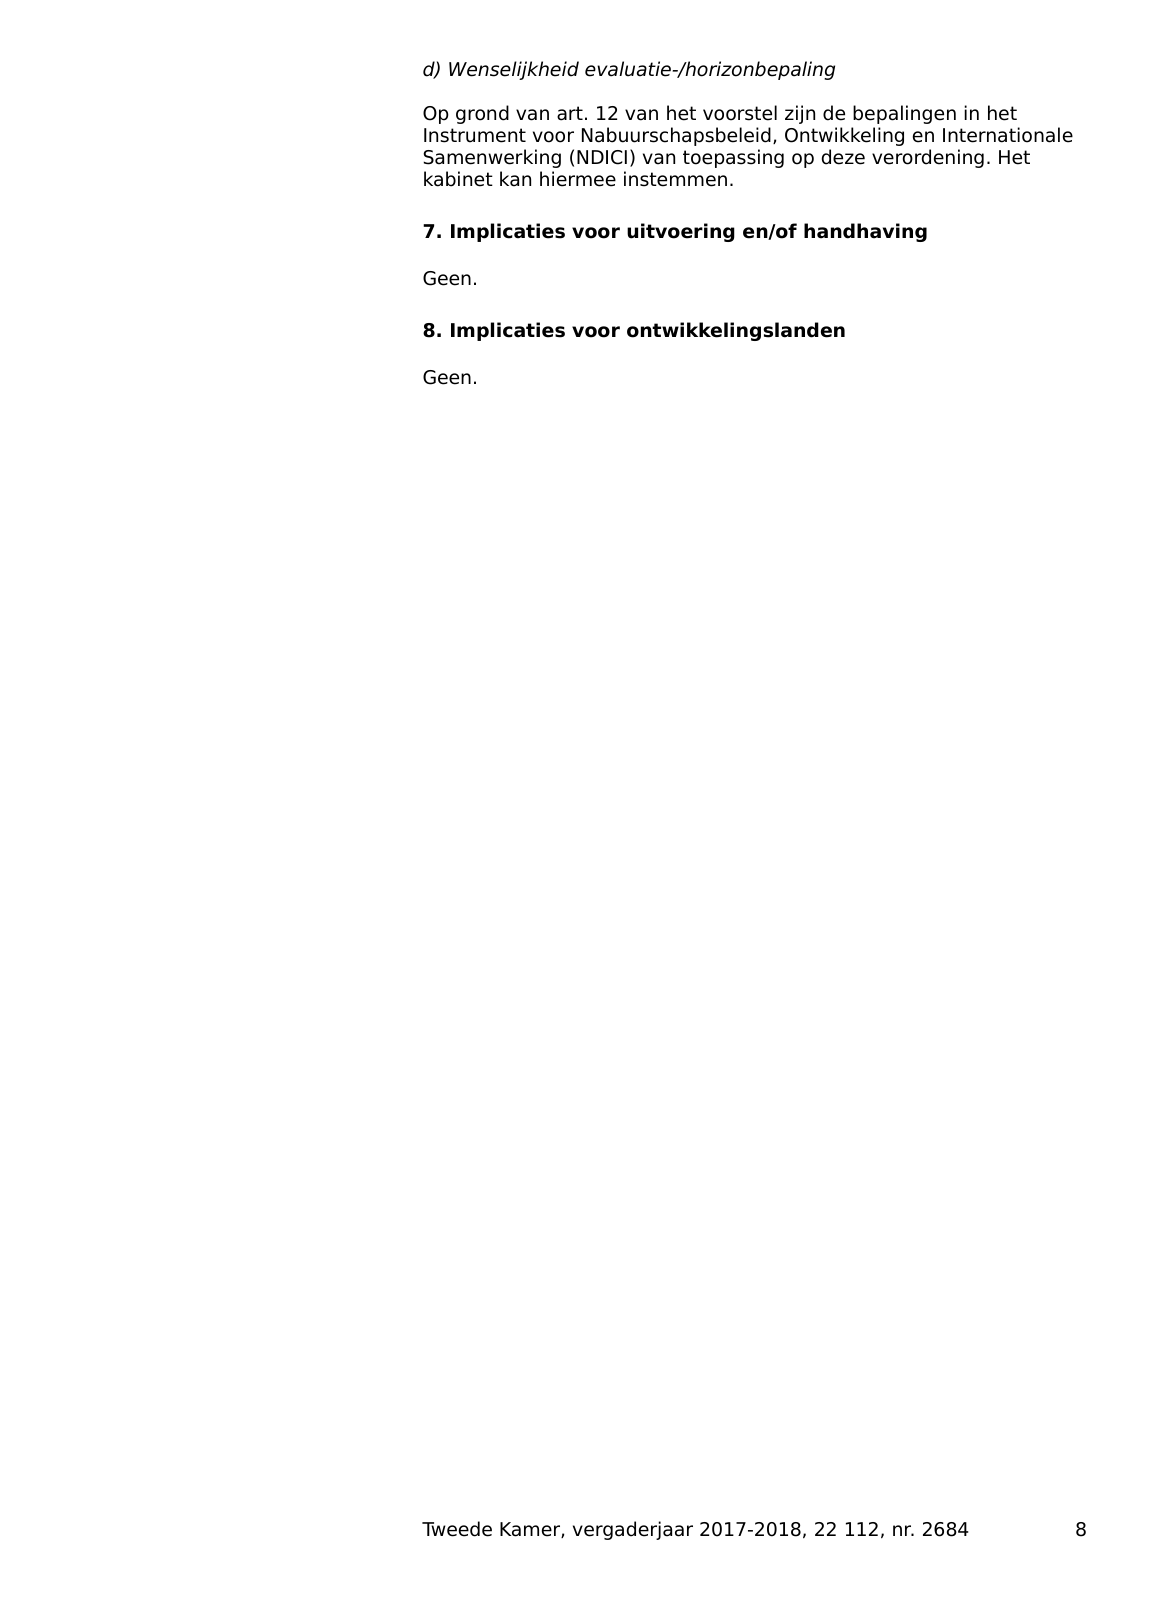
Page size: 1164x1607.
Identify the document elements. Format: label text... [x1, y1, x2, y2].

text Geen. [422, 268, 1087, 290]
subtitle 8. Implicaties voor ontwikkelingslanden [422, 320, 1087, 342]
text Geen. [422, 367, 1087, 389]
subtitle 7. Implicaties voor uitvoering en/of handhaving [422, 221, 1087, 243]
subtitle d) Wenselijkheid evaluatie-/horizonbepaling [422, 59, 1087, 81]
text Op grond van art. 12 van het voorstel zijn de bepalingen in het Instrument voor Nabuurschapsbeleid, Ontwikkeling en Internationale Samenwerking (NDICI) van toepassing op deze verordening. Het kabinet kan hiermee instemmen. [422, 103, 1087, 191]
